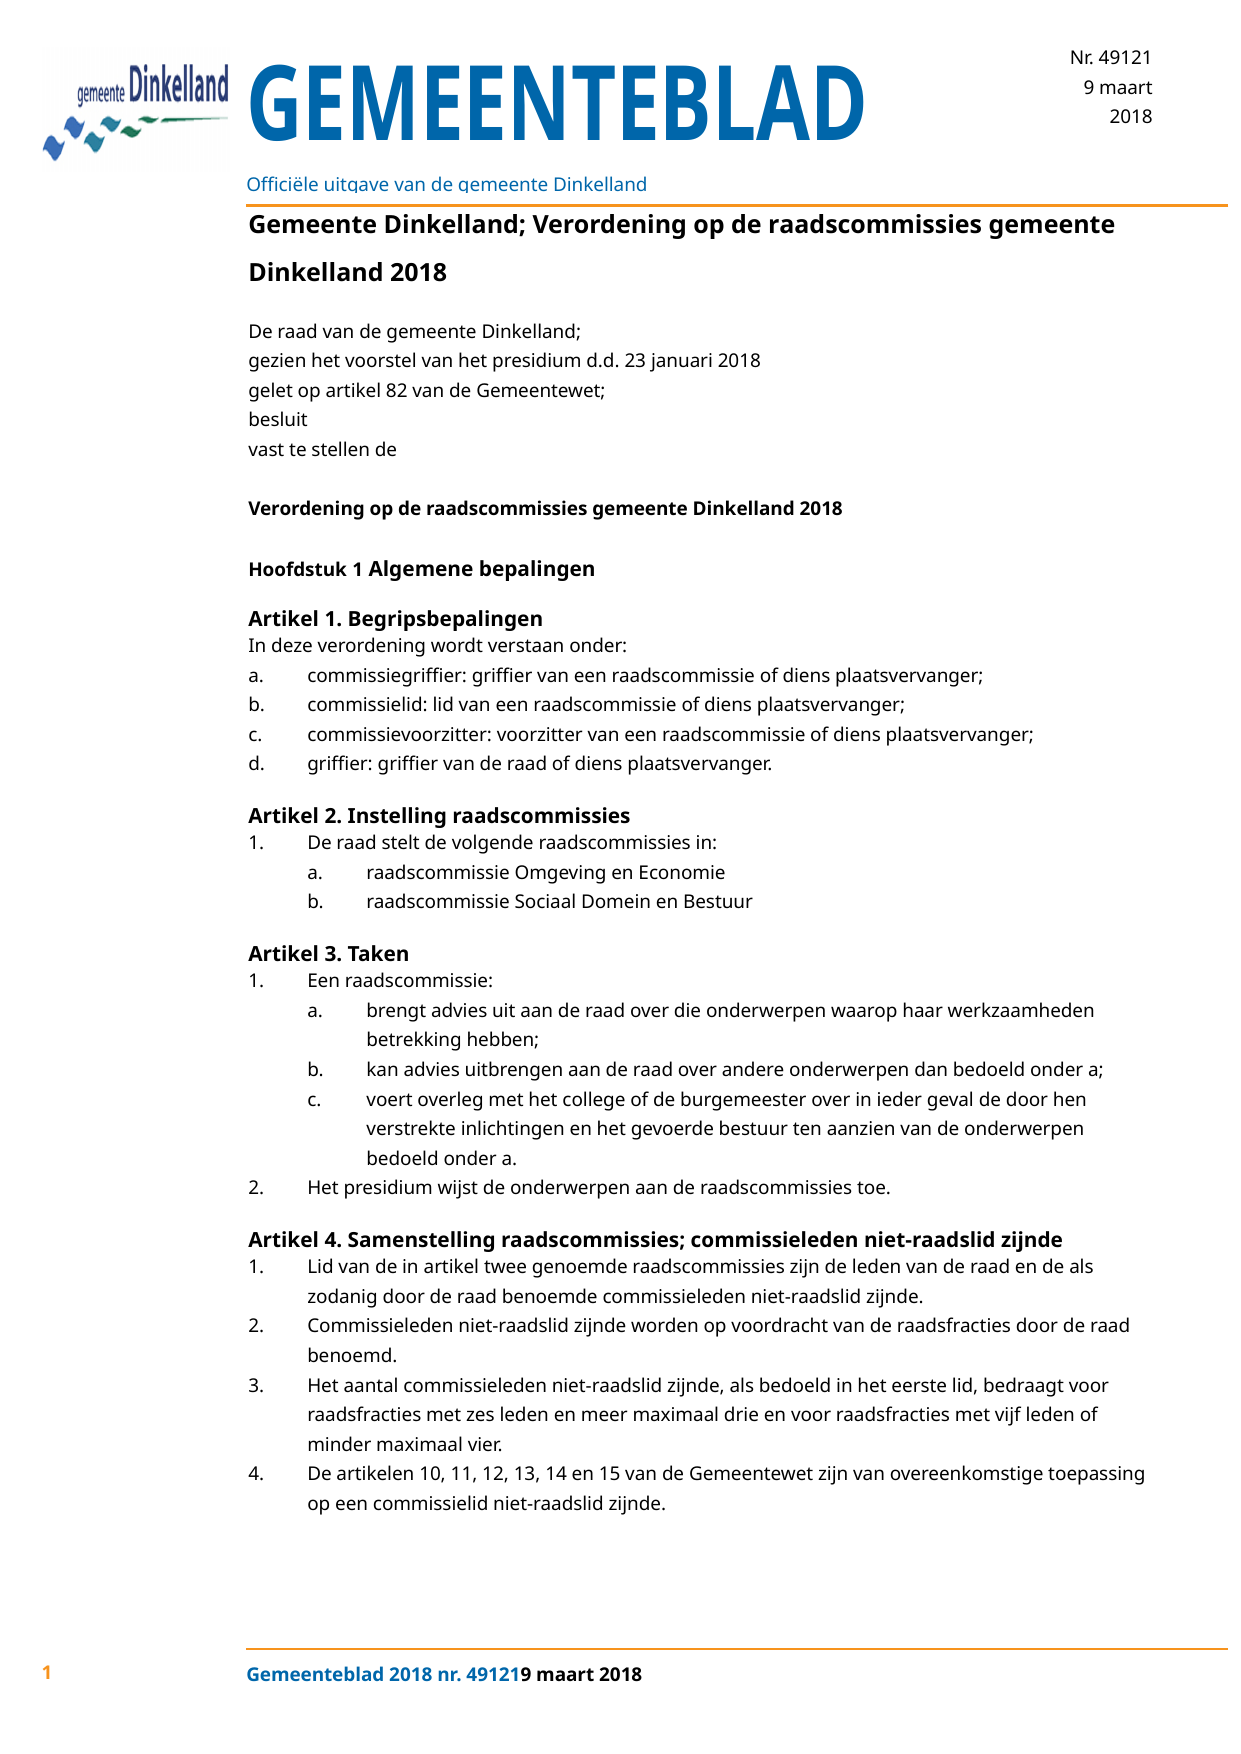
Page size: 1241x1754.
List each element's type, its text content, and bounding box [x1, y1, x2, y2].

list kan advies uitbrengen aan de raad over andere onderwerpen dan bedoeld onder a; [307, 1056, 1152, 1082]
list Commissieleden niet-raadslid zijnde worden op voordracht van de raadsfracties door de raad benoemd. [248, 1313, 1152, 1368]
text In deze verordening wordt verstaan onder: [248, 632, 1152, 658]
text Artikel 3. Taken [248, 939, 1152, 967]
text Hoofdstuk 1 Algemene bepalingen [248, 554, 1152, 583]
text besluit [248, 407, 1152, 432]
list Het presidium wijst de onderwerpen aan de raadscommissies toe. [248, 1174, 1152, 1200]
list commissievoorzitter: voorzitter van een raadscommissie of diens plaatsvervanger; [248, 721, 1152, 747]
text Artikel 4. Samenstelling raadscommissies; commissieleden niet-raadslid zijnde [248, 1225, 1152, 1253]
list raadscommissie Sociaal Domein en Bestuur [307, 889, 1152, 914]
list Lid van de in artikel twee genoemde raadscommissies zijn de leden van de raad en de als zodanig door de raad benoemde commissieleden niet-raadslid zijnde. [248, 1253, 1152, 1309]
list griffier: griffier van de raad of diens plaatsvervanger. [248, 751, 1152, 776]
text gelet op artikel 82 van de Gemeentewet; [248, 377, 1152, 403]
list Een raadscommissie: [248, 967, 1152, 993]
text Gemeente Dinkelland; Verordening op de raadscommissies gemeente Dinkelland 2018 [248, 207, 1152, 288]
list De artikelen 10, 11, 12, 13, 14 en 15 van de Gemeentewet zijn van overeenkomstige toepassing op een commissielid niet-raadslid zijnde. [248, 1461, 1152, 1516]
text Artikel 1. Begripsbepalingen [248, 604, 1152, 632]
text Artikel 2. Instelling raadscommissies [248, 801, 1152, 829]
text gezien het voorstel van het presidium d.d. 23 januari 2018 [248, 347, 1152, 373]
text Verordening op de raadscommissies gemeente Dinkelland 2018 [248, 495, 1152, 521]
list raadscommissie Omgeving en Economie [307, 859, 1152, 885]
list De raad stelt de volgende raadscommissies in: [248, 829, 1152, 855]
list Het aantal commissieleden niet-raadslid zijnde, als bedoeld in het eerste lid, bedraagt voor raadsfracties met zes leden en meer maximaal drie en voor raadsfracties met vijf leden of minder maximaal vier. [248, 1372, 1152, 1457]
list voert overleg met het college of de burgemeester over in ieder geval de door hen verstrekte inlichtingen en het gevoerde bestuur ten aanzien van de onderwerpen bedoeld onder a. [307, 1086, 1152, 1171]
text De raad van de gemeente Dinkelland; [248, 318, 1152, 344]
list brengt advies uit aan de raad over die onderwerpen waarop haar werkzaamheden betrekking hebben; [307, 997, 1152, 1052]
list commissielid: lid van een raadscommissie of diens plaatsvervanger; [248, 691, 1152, 717]
text vast te stellen de [248, 436, 1152, 462]
picture [41, 47, 231, 172]
list commissiegriffier: griffier van een raadscommissie of diens plaatsvervanger; [248, 662, 1152, 688]
